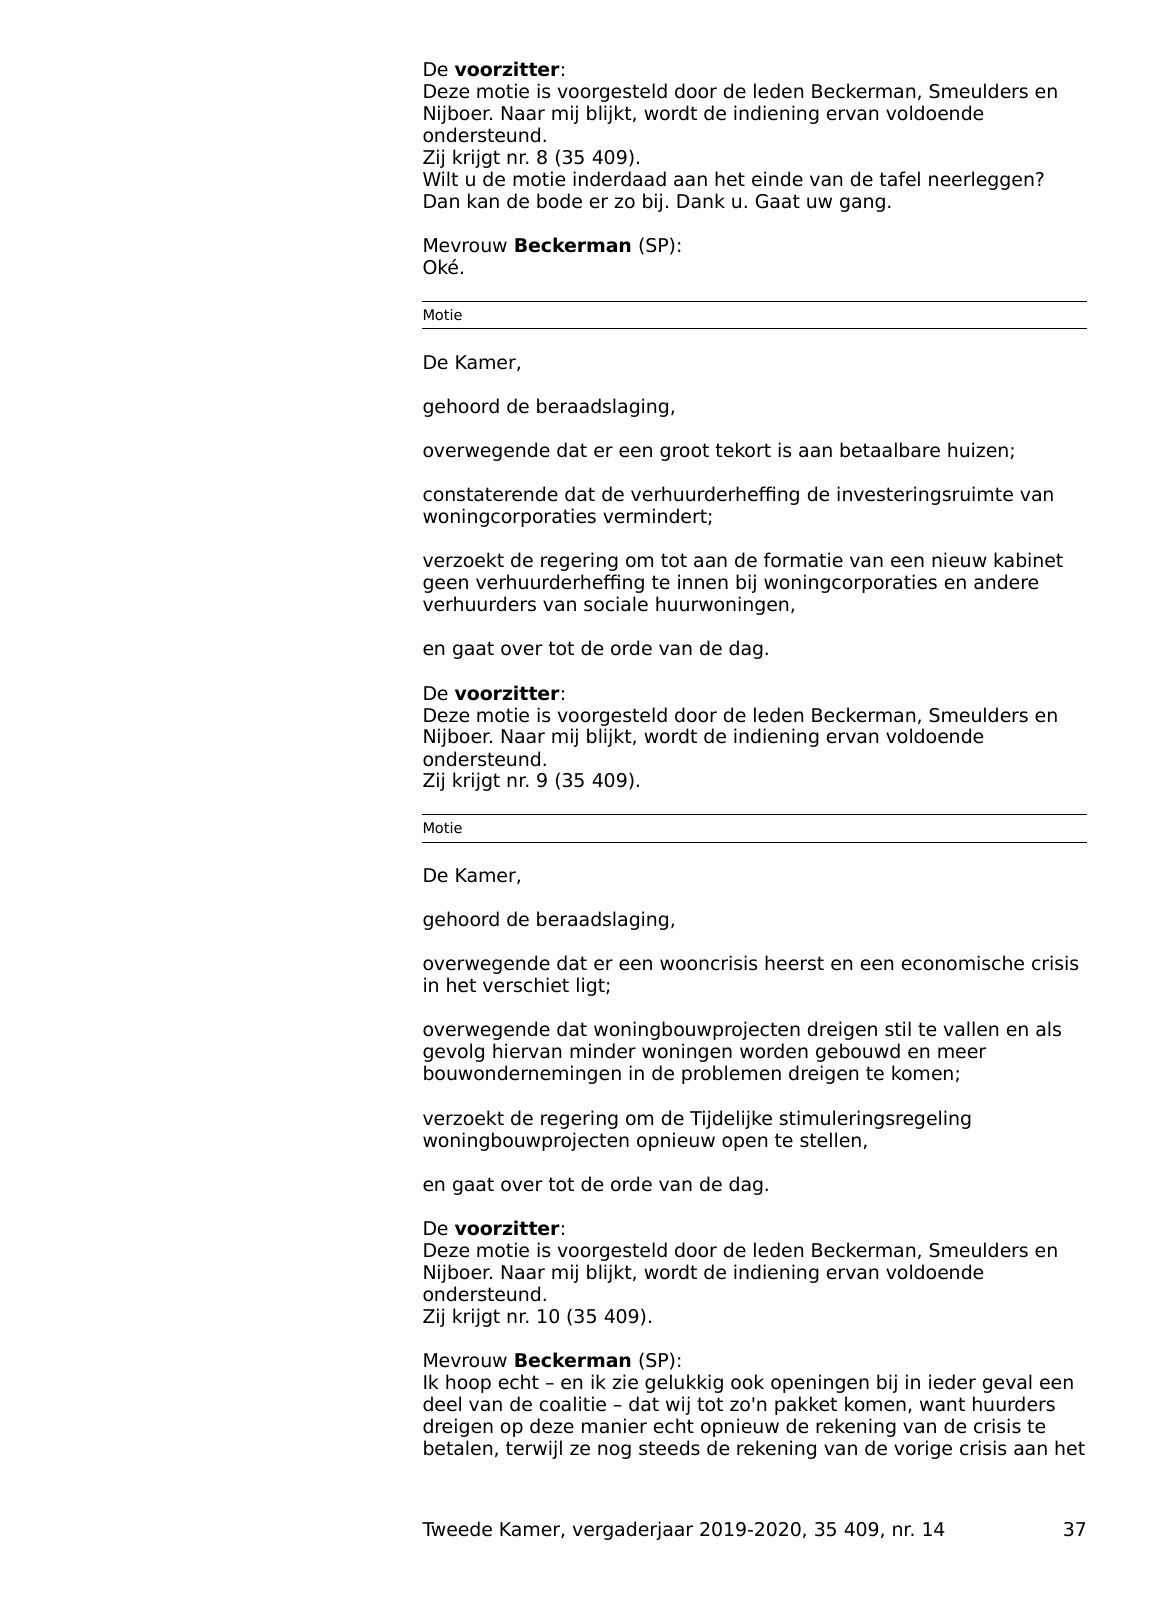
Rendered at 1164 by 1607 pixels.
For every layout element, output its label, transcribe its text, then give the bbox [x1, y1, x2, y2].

text De voorzitter: [422, 59, 1087, 81]
text Mevrouw Beckerman (SP): [422, 235, 1087, 257]
text De voorzitter: [422, 682, 1087, 704]
text gehoord de beraadslaging, [422, 909, 1087, 931]
text Deze motie is voorgesteld door de leden Beckerman, Smeulders en Nijboer. Naar mij blijkt, wordt de indiening ervan voldoende ondersteund. [422, 81, 1087, 147]
text en gaat over tot de orde van de dag. [422, 1174, 1087, 1196]
table_header Motie [422, 302, 1087, 328]
text Oké. [422, 257, 1087, 279]
text overwegende dat er een groot tekort is aan betaalbare huizen; [422, 440, 1087, 462]
text gehoord de beraadslaging, [422, 396, 1087, 418]
text Ik hoop echt – en ik zie gelukkig ook openingen bij in ieder geval een deel van de coalitie – dat wij tot zo'n pakket komen, want huurders dreigen op deze manier echt opnieuw de rekening van de crisis te betalen, terwijl ze nog steeds de rekening van de vorige crisis aan het [422, 1372, 1087, 1460]
text Mevrouw Beckerman (SP): [422, 1350, 1087, 1372]
text Zij krijgt nr. 9 (35 409). [422, 770, 1087, 792]
text verzoekt de regering om tot aan de formatie van een nieuw kabinet geen verhuurderheffing te innen bij woningcorporaties en andere verhuurders van sociale huurwoningen, [422, 550, 1087, 616]
text constaterende dat de verhuurderheffing de investeringsruimte van woningcorporaties vermindert; [422, 484, 1087, 528]
text Wilt u de motie inderdaad aan het einde van de tafel neerleggen? Dan kan de bode er zo bij. Dank u. Gaat uw gang. [422, 169, 1087, 213]
text De Kamer, [422, 865, 1087, 887]
text en gaat over tot de orde van de dag. [422, 638, 1087, 660]
text Zij krijgt nr. 10 (35 409). [422, 1306, 1087, 1328]
text De Kamer, [422, 352, 1087, 373]
text overwegende dat woningbouwprojecten dreigen stil te vallen en als gevolg hiervan minder woningen worden gebouwd en meer bouwondernemingen in de problemen dreigen te komen; [422, 1019, 1087, 1085]
text De voorzitter: [422, 1218, 1087, 1240]
text Deze motie is voorgesteld door de leden Beckerman, Smeulders en Nijboer. Naar mij blijkt, wordt de indiening ervan voldoende ondersteund. [422, 1240, 1087, 1306]
text Zij krijgt nr. 8 (35 409). [422, 147, 1087, 169]
text verzoekt de regering om de Tijdelijke stimuleringsregeling woningbouwprojecten opnieuw open te stellen, [422, 1107, 1087, 1151]
table_header Motie [422, 815, 1087, 842]
text Deze motie is voorgesteld door de leden Beckerman, Smeulders en Nijboer. Naar mij blijkt, wordt de indiening ervan voldoende ondersteund. [422, 704, 1087, 770]
text overwegende dat er een wooncrisis heerst en een economische crisis in het verschiet ligt; [422, 953, 1087, 997]
